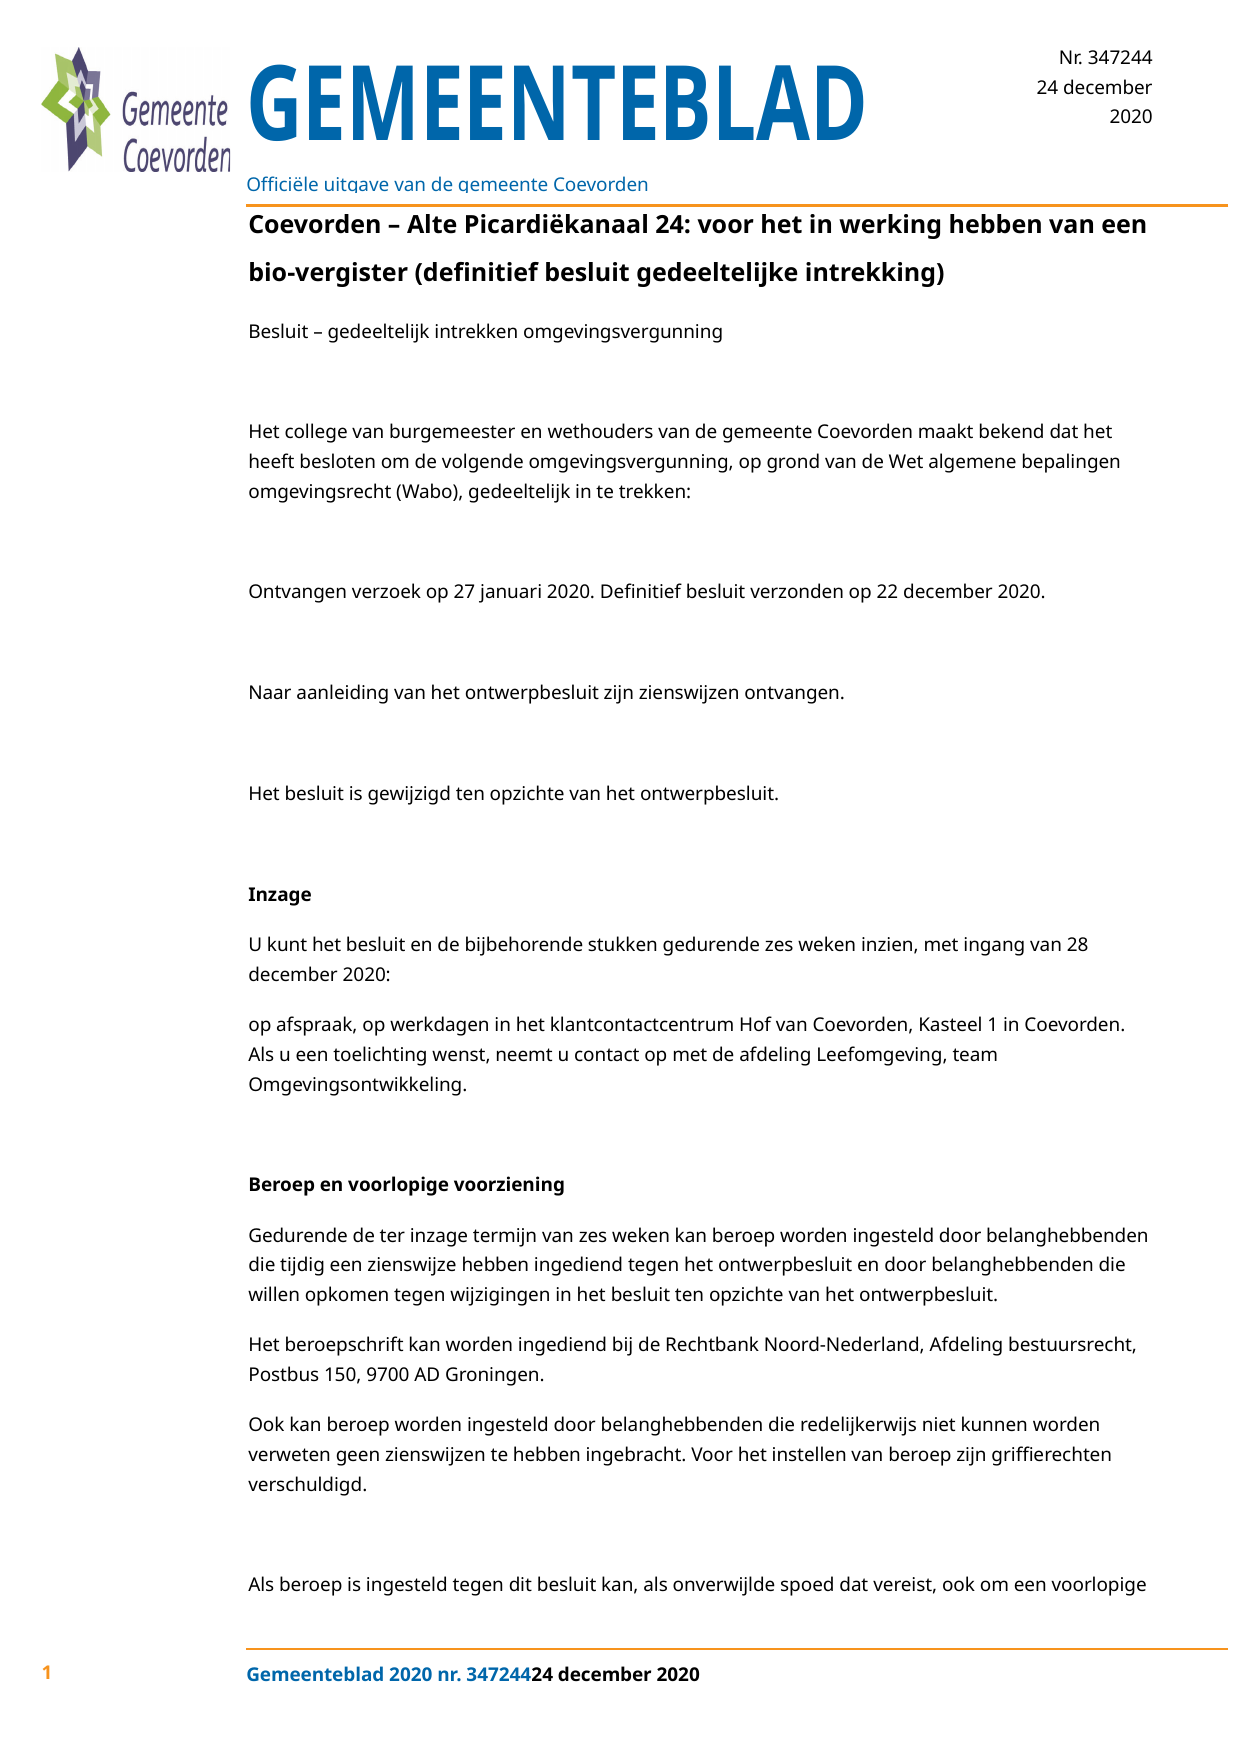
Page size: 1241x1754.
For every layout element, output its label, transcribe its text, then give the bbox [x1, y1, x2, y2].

text Naar aanleiding van het ontwerpbesluit zijn zienswijzen ontvangen. [248, 679, 1152, 705]
text U kunt het besluit en de bijbehorende stukken gedurende zes weken inzien, met ingang van 28 december 2020: [248, 932, 1152, 987]
text op afspraak, op werkdagen in het klantcontactcentrum Hof van Coevorden, Kasteel 1 in Coevorden. Als u een toelichting wenst, neemt u contact op met de afdeling Leefomgeving, team Omgevingsontwikkeling. [248, 1012, 1152, 1097]
text Het college van burgemeester en wethouders van de gemeente Coevorden maakt bekend dat het heeft besloten om de volgende omgevingsvergunning, op grond van de Wet algemene bepalingen omgevingsrecht (Wabo), gedeeltelijk in te trekken: [248, 419, 1152, 504]
text Beroep en voorlopige voorziening [248, 1172, 1152, 1197]
text Als beroep is ingesteld tegen dit besluit kan, als onverwijlde spoed dat vereist, ook om een voorlopige [248, 1572, 1152, 1597]
picture [41, 47, 231, 172]
text Inzage [248, 881, 1152, 907]
text Ook kan beroep worden ingesteld door belanghebbenden die redelijkerwijs niet kunnen worden verweten geen zienswijzen te hebben ingebracht. Voor het instellen van beroep zijn griffierechten verschuldigd. [248, 1412, 1152, 1497]
text Gedurende de ter inzage termijn van zes weken kan beroep worden ingesteld door belanghebbenden die tijdig een zienswijze hebben ingediend tegen het ontwerpbesluit en door belanghebbenden die willen opkomen tegen wijzigingen in het besluit ten opzichte van het ontwerpbesluit. [248, 1222, 1152, 1307]
text Coevorden – Alte Picardiëkanaal 24: voor het in werking hebben van een bio-vergister (definitief besluit gedeeltelijke intrekking) [248, 207, 1152, 288]
text Ontvangen verzoek op 27 januari 2020. Definitief besluit verzonden op 22 december 2020. [248, 579, 1152, 604]
text Het beroepschrift kan worden ingediend bij de Rechtbank Noord-Nederland, Afdeling bestuursrecht, Postbus 150, 9700 AD Groningen. [248, 1332, 1152, 1387]
text Besluit – gedeeltelijk intrekken omgevingsvergunning [248, 318, 1152, 344]
text Het besluit is gewijzigd ten opzichte van het ontwerpbesluit. [248, 780, 1152, 806]
